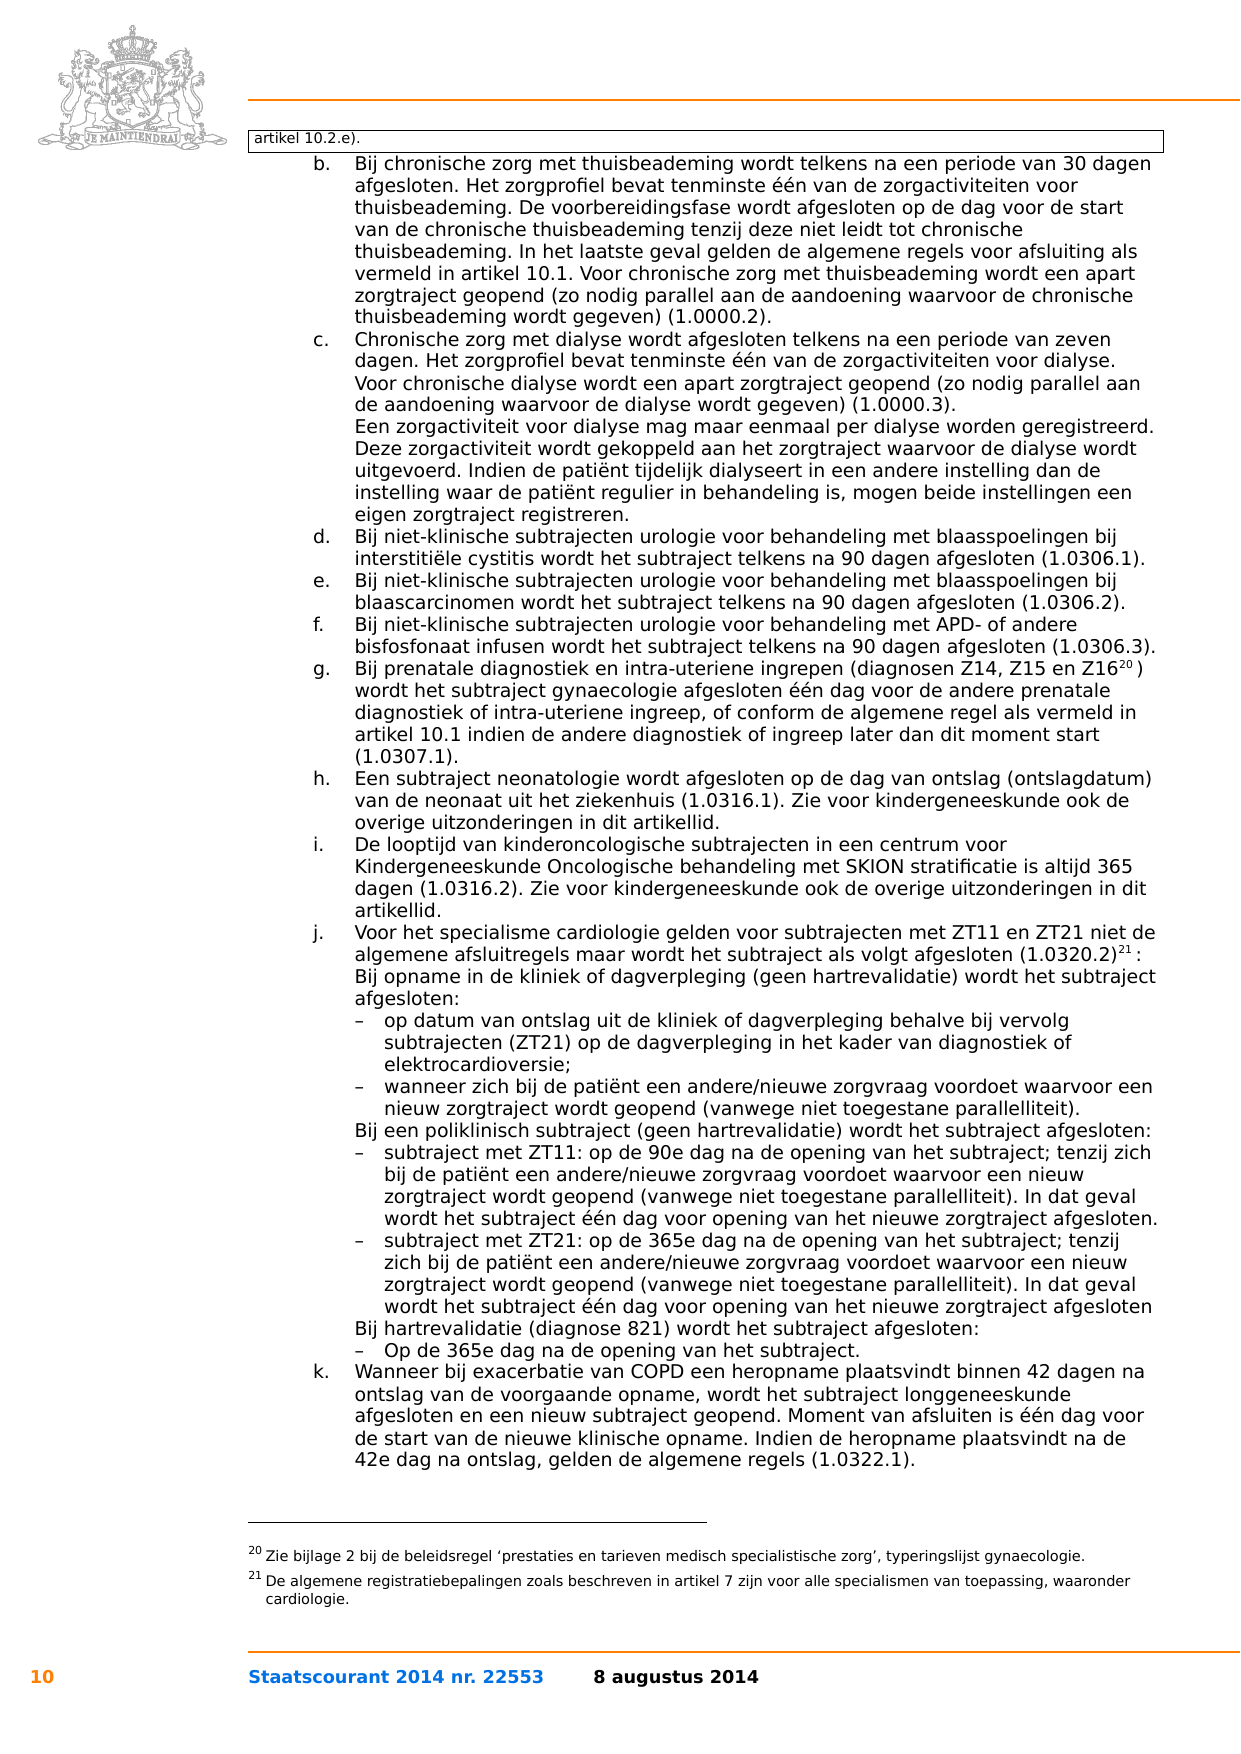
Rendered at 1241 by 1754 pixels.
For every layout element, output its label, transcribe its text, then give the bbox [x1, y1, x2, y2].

picture [38, 25, 227, 150]
text – wanneer zich bij de patiënt een andere/nieuwe zorgvraag voordoet waarvoor een nieuw zorgtraject wordt geopend (vanwege niet toegestane parallelliteit). [354, 1076, 1163, 1120]
text Bij hartrevalidatie (diagnose 821) wordt het subtraject afgesloten: [354, 1317, 1163, 1339]
text j. Voor het specialisme cardiologie gelden voor subtrajecten met ZT11 en ZT21 niet de algemene afsluitregels maar wordt het subtraject als volgt afgesloten (1.0320.2): [313, 922, 1163, 966]
text Bij een poliklinisch subtraject (geen hartrevalidatie) wordt het subtraject afgesloten: [354, 1120, 1163, 1142]
text Bij opname in de kliniek of dagverpleging (geen hartrevalidatie) wordt het subtraject afgesloten: [354, 966, 1163, 1010]
text – subtraject met ZT21: op de 365e dag na de opening van het subtraject; tenzij zich bij de patiënt een andere/nieuwe zorgvraag voordoet waarvoor een nieuw zorgtraject wordt geopend (vanwege niet toegestane parallelliteit). In dat geval wordt het subtraject één dag voor opening van het nieuwe zorgtraject afgesloten [354, 1229, 1163, 1317]
text b. Bij chronische zorg met thuisbeademing wordt telkens na een periode van 30 dagen afgesloten. Het zorgprofiel bevat tenminste één van de zorgactiviteiten voor thuisbeademing. De voorbereidingsfase wordt afgesloten op de dag voor de start van de chronische thuisbeademing tenzij deze niet leidt tot chronische thuisbeademing. In het laatste geval gelden de algemene regels voor afsluiting als vermeld in artikel 10.1. Voor chronische zorg met thuisbeademing wordt een apart zorgtraject geopend (zo nodig parallel aan de aandoening waarvoor de chronische thuisbeademing wordt gegeven) (1.0000.2). [313, 153, 1163, 328]
text h. Een subtraject neonatologie wordt afgesloten op de dag van ontslag (ontslagdatum) van de neonaat uit het ziekenhuis (1.0316.1). Zie voor kindergeneeskunde ook de overige uitzonderingen in dit artikellid. [313, 768, 1163, 834]
text – subtraject met ZT11: op de 90e dag na de opening van het subtraject; tenzij zich bij de patiënt een andere/nieuwe zorgvraag voordoet waarvoor een nieuw zorgtraject wordt geopend (vanwege niet toegestane parallelliteit). In dat geval wordt het subtraject één dag voor opening van het nieuwe zorgtraject afgesloten. [354, 1142, 1163, 1229]
text g. Bij prenatale diagnostiek en intra-uteriene ingrepen (diagnosen Z14, Z15 en Z16) wordt het subtraject gynaecologie afgesloten één dag voor de andere prenatale diagnostiek of intra-uteriene ingreep, of conform de algemene regel als vermeld in artikel 10.1 indien de andere diagnostiek of ingreep later dan dit moment start (1.0307.1). [313, 658, 1163, 768]
text d. Bij niet-klinische subtrajecten urologie voor behandeling met blaasspoelingen bij interstitiële cystitis wordt het subtraject telkens na 90 dagen afgesloten (1.0306.1). [313, 526, 1163, 570]
text k. Wanneer bij exacerbatie van COPD een heropname plaatsvindt binnen 42 dagen na ontslag van de voorgaande opname, wordt het subtraject longgeneeskunde afgesloten en een nieuw subtraject geopend. Moment van afsluiten is één dag voor de start van de nieuwe klinische opname. Indien de heropname plaatsvindt na de 42e dag na ontslag, gelden de algemene regels (1.0322.1). [313, 1361, 1163, 1471]
text – Op de 365e dag na de opening van het subtraject. [354, 1339, 1163, 1361]
text e. Bij niet-klinische subtrajecten urologie voor behandeling met blaasspoelingen bij blaascarcinomen wordt het subtraject telkens na 90 dagen afgesloten (1.0306.2). [313, 570, 1163, 614]
text De algemene registratiebepalingen zoals beschreven in artikel 7 zijn voor alle specialismen van toepassing, waaronder cardiologie. [248, 1569, 1163, 1608]
text Zie bijlage 2 bij de beleidsregel ‘prestaties en tarieven medisch specialistische zorg’, typeringslijst gynaecologie. [248, 1544, 1163, 1566]
table_cell artikel 10.2.e). [249, 131, 1163, 152]
text i. De looptijd van kinderoncologische subtrajecten in een centrum voor Kindergeneeskunde Oncologische behandeling met SKION stratificatie is altijd 365 dagen (1.0316.2). Zie voor kindergeneeskunde ook de overige uitzonderingen in dit artikellid. [313, 834, 1163, 922]
text – op datum van ontslag uit de kliniek of dagverpleging behalve bij vervolg subtrajecten (ZT21) op de dagverpleging in het kader van diagnostiek of elektrocardioversie; [354, 1010, 1163, 1076]
text c. Chronische zorg met dialyse wordt afgesloten telkens na een periode van zeven dagen. Het zorgprofiel bevat tenminste één van de zorgactiviteiten voor dialyse. Voor chronische dialyse wordt een apart zorgtraject geopend (zo nodig parallel aan de aandoening waarvoor de dialyse wordt gegeven) (1.0000.3). [313, 328, 1163, 416]
text f. Bij niet-klinische subtrajecten urologie voor behandeling met APD- of andere bisfosfonaat infusen wordt het subtraject telkens na 90 dagen afgesloten (1.0306.3). [313, 614, 1163, 658]
text Een zorgactiviteit voor dialyse mag maar eenmaal per dialyse worden geregistreerd. Deze zorgactiviteit wordt gekoppeld aan het zorgtraject waarvoor de dialyse wordt uitgevoerd. Indien de patiënt tijdelijk dialyseert in een andere instelling dan de instelling waar de patiënt regulier in behandeling is, mogen beide instellingen een eigen zorgtraject registreren. [354, 416, 1163, 526]
